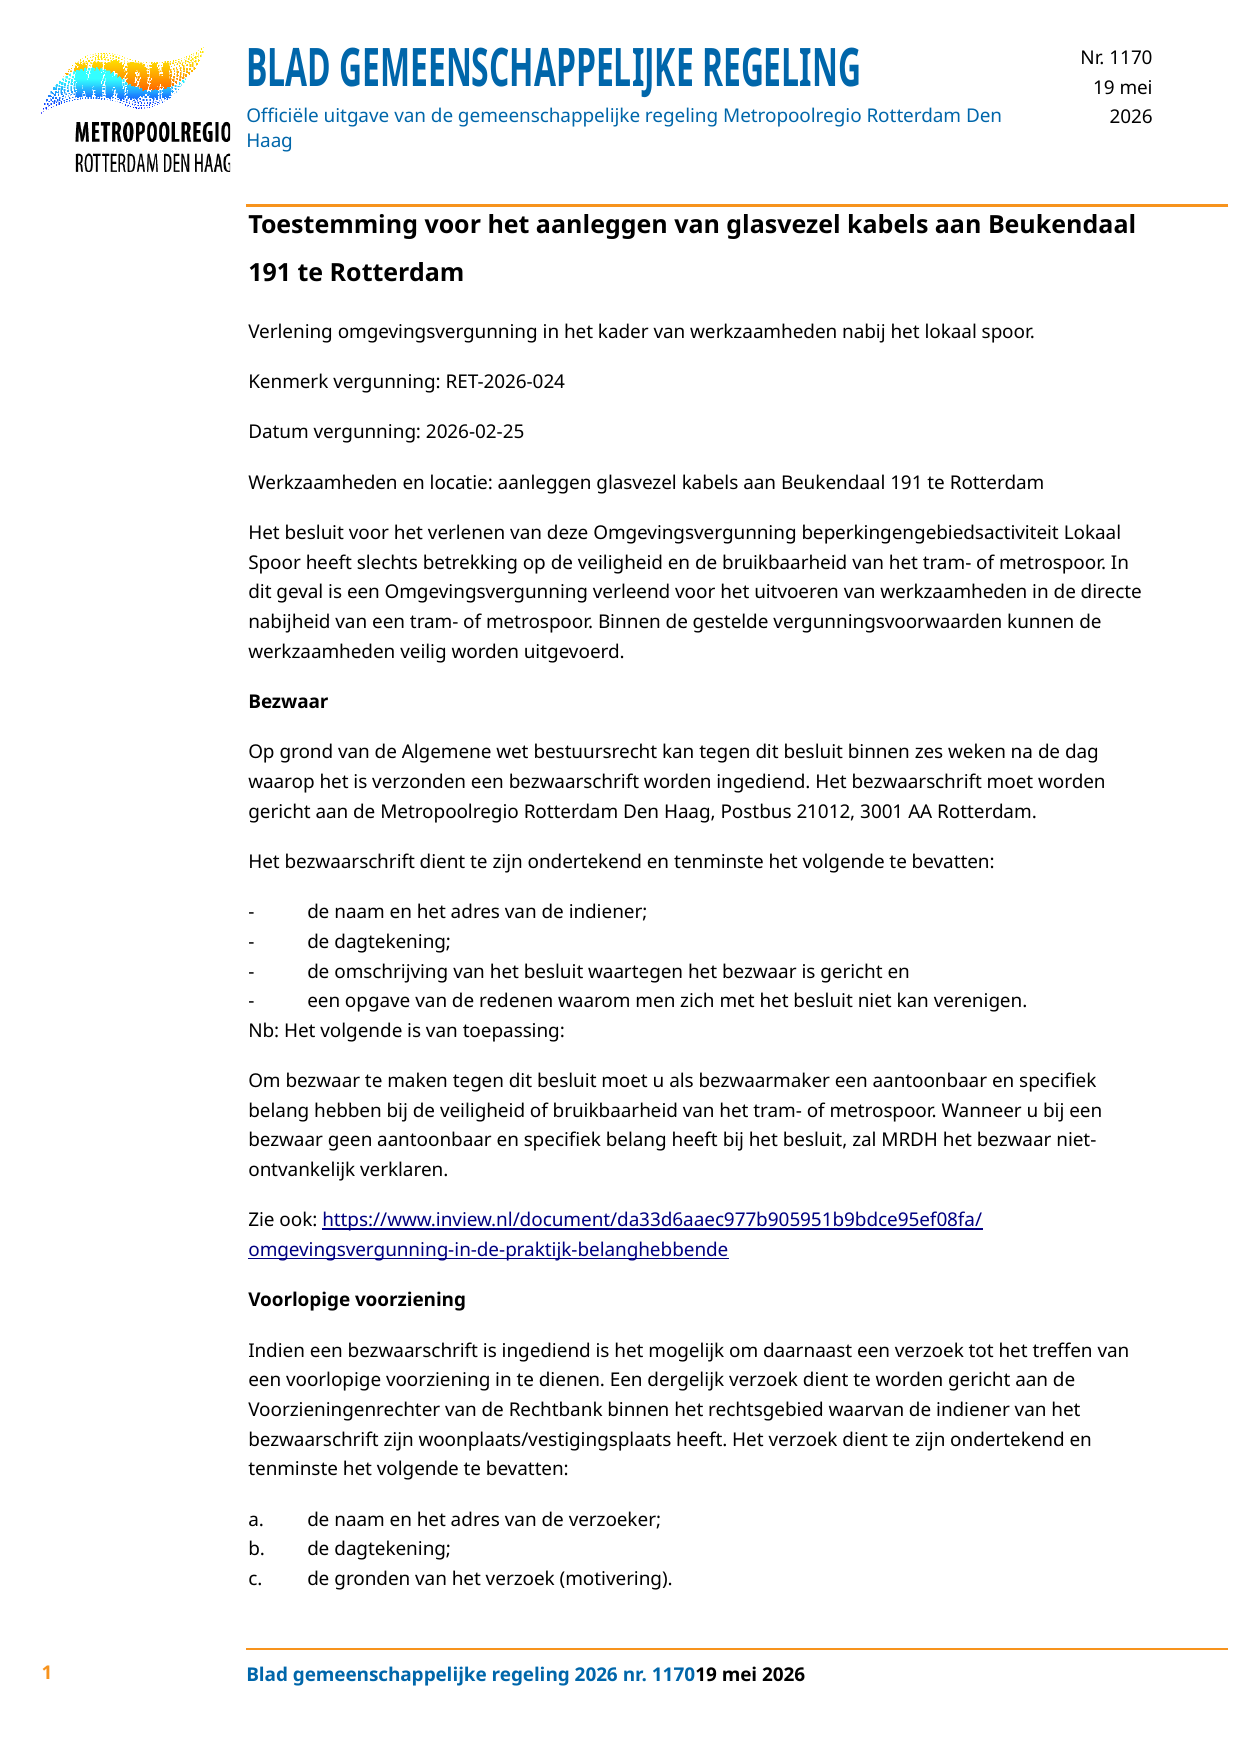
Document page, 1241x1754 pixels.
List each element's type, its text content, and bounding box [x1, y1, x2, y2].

text Zie ook: https://www.inview.nl/document/da33d6aaec977b905951b9bdce95ef08fa/omgevingsvergunning-in-de-praktijk-belanghebbende [248, 1207, 1152, 1262]
list de gronden van het verzoek (motivering). [248, 1565, 1152, 1591]
list de omschrijving van het besluit waartegen het bezwaar is gericht en [248, 958, 1152, 984]
text Om bezwaar te maken tegen dit besluit moet u als bezwaarmaker een aantoonbaar en specifiek belang hebben bij de veiligheid of bruikbaarheid van het tram- of metrospoor. Wanneer u bij een bezwaar geen aantoonbaar en specifiek belang heeft bij het besluit, zal MRDH het bezwaar niet-ontvankelijk verklaren. [248, 1067, 1152, 1182]
list de dagtekening; [248, 928, 1152, 954]
text Verlening omgevingsvergunning in het kader van werkzaamheden nabij het lokaal spoor. [248, 318, 1152, 344]
text Bezwaar [248, 688, 1152, 714]
text Datum vergunning: 2026-02-25 [248, 419, 1152, 444]
list een opgave van de redenen waarom men zich met het besluit niet kan verenigen. [248, 987, 1152, 1013]
text Kenmerk vergunning: RET-2026-024 [248, 368, 1152, 394]
list de dagtekening; [248, 1535, 1152, 1561]
text Toestemming voor het aanleggen van glasvezel kabels aan Beukendaal 191 te Rotterdam [248, 207, 1152, 288]
text Voorlopige voorziening [248, 1287, 1152, 1312]
text Het bezwaarschrift dient te zijn ondertekend en tenminste het volgende te bevatten: [248, 848, 1152, 874]
text Nb: Het volgende is van toepassing: [248, 1017, 1152, 1043]
text Indien een bezwaarschrift is ingediend is het mogelijk om daarnaast een verzoek tot het treffen van een voorlopige voorziening in te dienen. Een dergelijk verzoek dient te worden gericht aan de Voorzieningenrechter van de Rechtbank binnen het rechtsgebied waarvan de indiener van het bezwaarschrift zijn woonplaats/vestigingsplaats heeft. Het verzoek dient te zijn ondertekend en tenminste het volgende te bevatten: [248, 1337, 1152, 1481]
text Werkzaamheden en locatie: aanleggen glasvezel kabels aan Beukendaal 191 te Rotterdam [248, 469, 1152, 495]
list de naam en het adres van de indiener; [248, 899, 1152, 924]
text Op grond van de Algemene wet bestuursrecht kan tegen dit besluit binnen zes weken na de dag waarop het is verzonden een bezwaarschrift worden ingediend. Het bezwaarschrift moet worden gericht aan de Metropoolregio Rotterdam Den Haag, Postbus 21012, 3001 AA Rotterdam. [248, 739, 1152, 824]
list de naam en het adres van de verzoeker; [248, 1506, 1152, 1532]
text Het besluit voor het verlenen van deze Omgevingsvergunning beperkingengebiedsactiviteit Lokaal Spoor heeft slechts betrekking op de veiligheid en de bruikbaarheid van het tram- of metrospoor. In dit geval is een Omgevingsvergunning verleend voor het uitvoeren van werkzaamheden in de directe nabijheid van een tram- of metrospoor. Binnen de gestelde vergunningsvoorwaarden kunnen de werkzaamheden veilig worden uitgevoerd. [248, 519, 1152, 664]
picture [41, 47, 231, 172]
